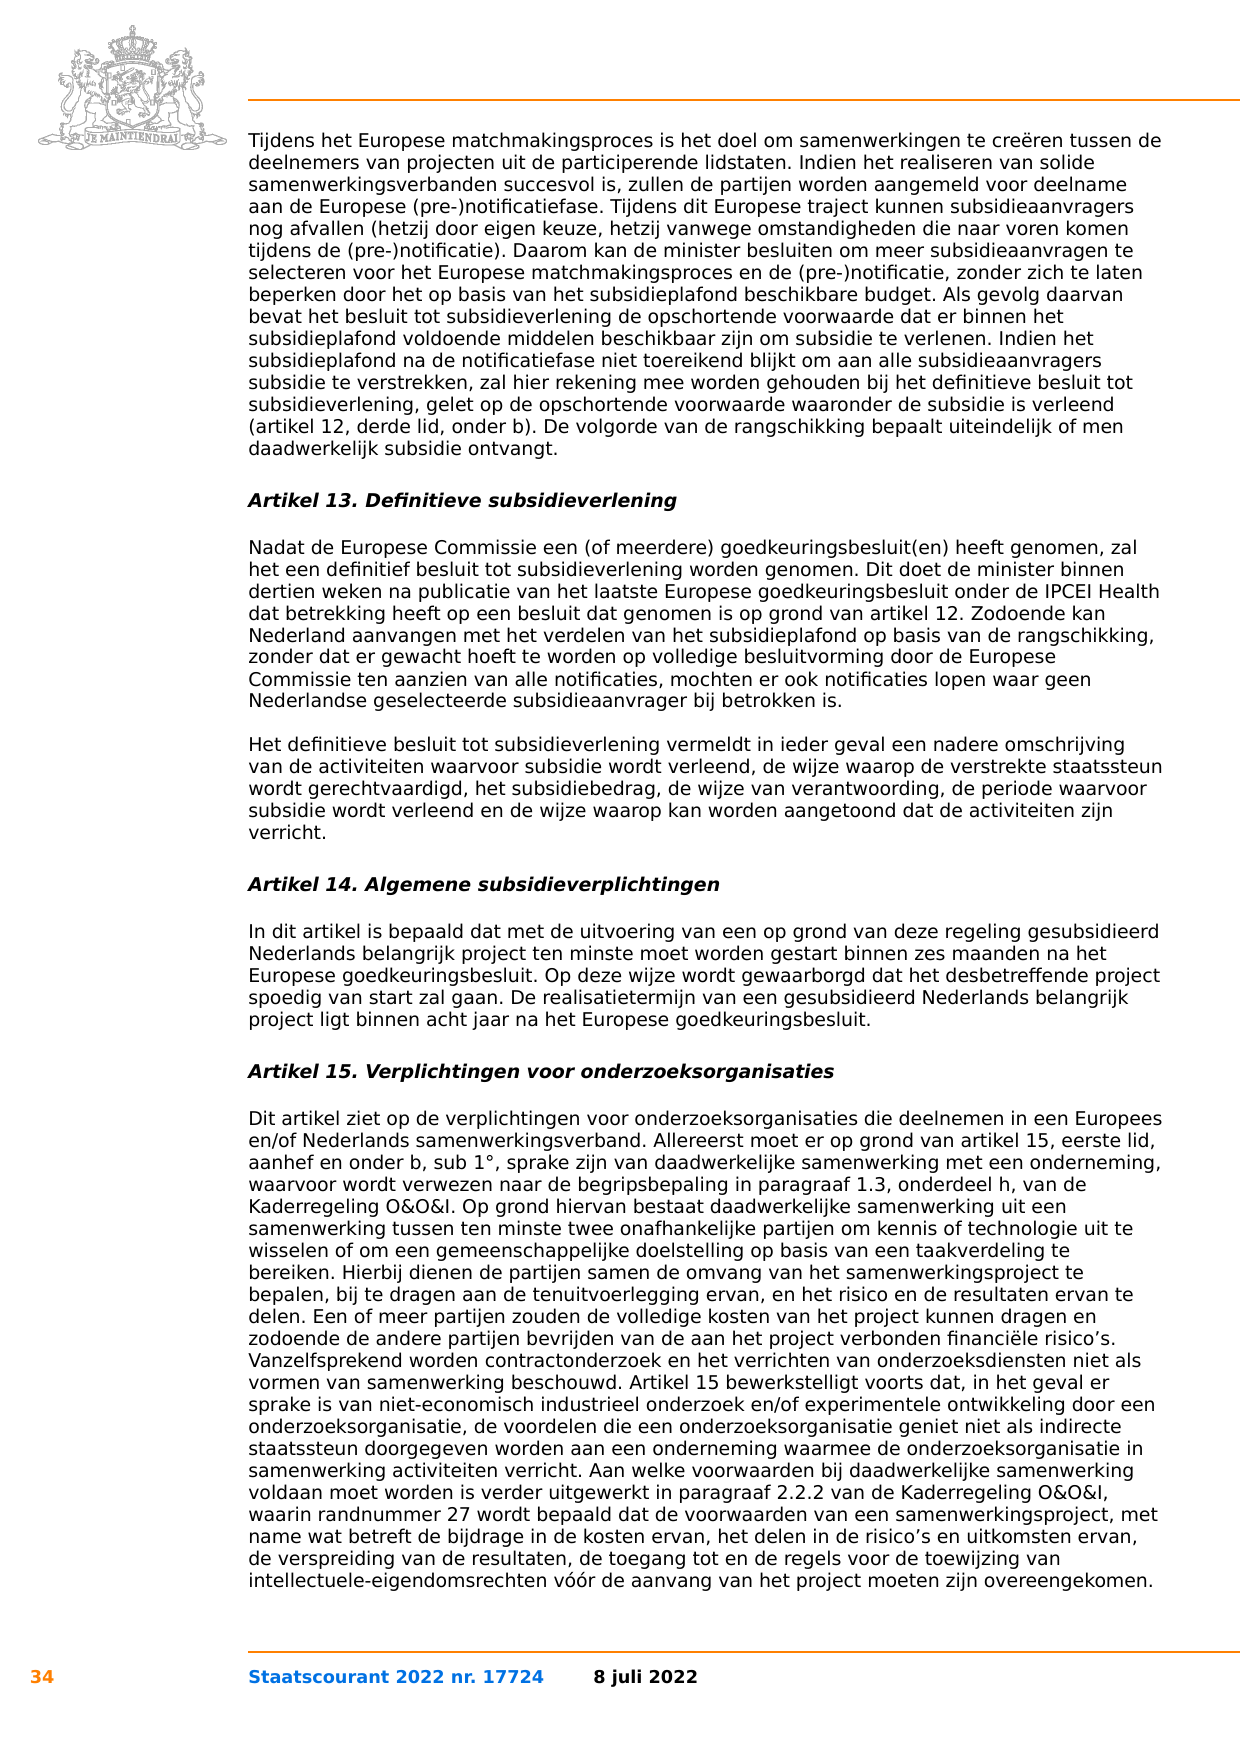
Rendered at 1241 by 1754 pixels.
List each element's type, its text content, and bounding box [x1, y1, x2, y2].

text In dit artikel is bepaald dat met de uitvoering van een op grond van deze regeling gesubsidieerd Nederlands belangrijk project ten minste moet worden gestart binnen zes maanden na het Europese goedkeuringsbesluit. Op deze wijze wordt gewaarborgd dat het desbetreffende project spoedig van start zal gaan. De realisatietermijn van een gesubsidieerd Nederlands belangrijk project ligt binnen acht jaar na het Europese goedkeuringsbesluit. [248, 921, 1163, 1031]
subtitle Artikel 14. Algemene subsidieverplichtingen [248, 874, 1163, 896]
text Het definitieve besluit tot subsidieverlening vermeldt in ieder geval een nadere omschrijving van de activiteiten waarvoor subsidie wordt verleend, de wijze waarop de verstrekte staatssteun wordt gerechtvaardigd, het subsidiebedrag, de wijze van verantwoording, de periode waarvoor subsidie wordt verleend en de wijze waarop kan worden aangetoond dat de activiteiten zijn verricht. [248, 734, 1163, 844]
subtitle Artikel 13. Definitieve subsidieverlening [248, 489, 1163, 512]
text Dit artikel ziet op de verplichtingen voor onderzoeksorganisaties die deelnemen in een Europees en/of Nederlands samenwerkingsverband. Allereerst moet er op grond van artikel 15, eerste lid, aanhef en onder b, sub 1°, sprake zijn van daadwerkelijke samenwerking met een onderneming, waarvoor wordt verwezen naar de begripsbepaling in paragraaf 1.3, onderdeel h, van de Kaderregeling O&O&I. Op grond hiervan bestaat daadwerkelijke samenwerking uit een samenwerking tussen ten minste twee onafhankelijke partijen om kennis of technologie uit te wisselen of om een gemeenschappelijke doelstelling op basis van een taakverdeling te bereiken. Hierbij dienen de partijen samen de omvang van het samenwerkingsproject te bepalen, bij te dragen aan de tenuitvoerlegging ervan, en het risico en de resultaten ervan te delen. Een of meer partijen zouden de volledige kosten van het project kunnen dragen en zodoende de andere partijen bevrijden van de aan het project verbonden financiële risico’s. Vanzelfsprekend worden contractonderzoek en het verrichten van onderzoeksdiensten niet als vormen van samenwerking beschouwd. Artikel 15 bewerkstelligt voorts dat, in het geval er sprake is van niet-economisch industrieel onderzoek en/of experimentele ontwikkeling door een onderzoeksorganisatie, de voordelen die een onderzoeksorganisatie geniet niet als indirecte staatssteun doorgegeven worden aan een onderneming waarmee de onderzoeksorganisatie in samenwerking activiteiten verricht. Aan welke voorwaarden bij daadwerkelijke samenwerking voldaan moet worden is verder uitgewerkt in paragraaf 2.2.2 van de Kaderregeling O&O&I, waarin randnummer 27 wordt bepaald dat de voorwaarden van een samenwerkingsproject, met name wat betreft de bijdrage in de kosten ervan, het delen in de risico’s en uitkomsten ervan, de verspreiding van de resultaten, de toegang tot en de regels voor de toewijzing van intellectuele-eigendomsrechten vóór de aanvang van het project moeten zijn overeengekomen. [248, 1108, 1163, 1592]
subtitle Artikel 15. Verplichtingen voor onderzoeksorganisaties [248, 1061, 1163, 1083]
text Tijdens het Europese matchmakingsproces is het doel om samenwerkingen te creëren tussen de deelnemers van projecten uit de participerende lidstaten. Indien het realiseren van solide samenwerkingsverbanden succesvol is, zullen de partijen worden aangemeld voor deelname aan de Europese (pre-)notificatiefase. Tijdens dit Europese traject kunnen subsidieaanvragers nog afvallen (hetzij door eigen keuze, hetzij vanwege omstandigheden die naar voren komen tijdens de (pre-)notificatie). Daarom kan de minister besluiten om meer subsidieaanvragen te selecteren voor het Europese matchmakingsproces en de (pre-)notificatie, zonder zich te laten beperken door het op basis van het subsidieplafond beschikbare budget. Als gevolg daarvan bevat het besluit tot subsidieverlening de opschortende voorwaarde dat er binnen het subsidieplafond voldoende middelen beschikbaar zijn om subsidie te verlenen. Indien het subsidieplafond na de notificatiefase niet toereikend blijkt om aan alle subsidieaanvragers subsidie te verstrekken, zal hier rekening mee worden gehouden bij het definitieve besluit tot subsidieverlening, gelet op de opschortende voorwaarde waaronder de subsidie is verleend (artikel 12, derde lid, onder b). De volgorde van de rangschikking bepaalt uiteindelijk of men daadwerkelijk subsidie ontvangt. [248, 130, 1163, 459]
text Nadat de Europese Commissie een (of meerdere) goedkeuringsbesluit(en) heeft genomen, zal het een definitief besluit tot subsidieverlening worden genomen. Dit doet de minister binnen dertien weken na publicatie van het laatste Europese goedkeuringsbesluit onder de IPCEI Health dat betrekking heeft op een besluit dat genomen is op grond van artikel 12. Zodoende kan Nederland aanvangen met het verdelen van het subsidieplafond op basis van de rangschikking, zonder dat er gewacht hoeft te worden op volledige besluitvorming door de Europese Commissie ten aanzien van alle notificaties, mochten er ook notificaties lopen waar geen Nederlandse geselecteerde subsidieaanvrager bij betrokken is. [248, 537, 1163, 712]
picture [38, 25, 227, 150]
